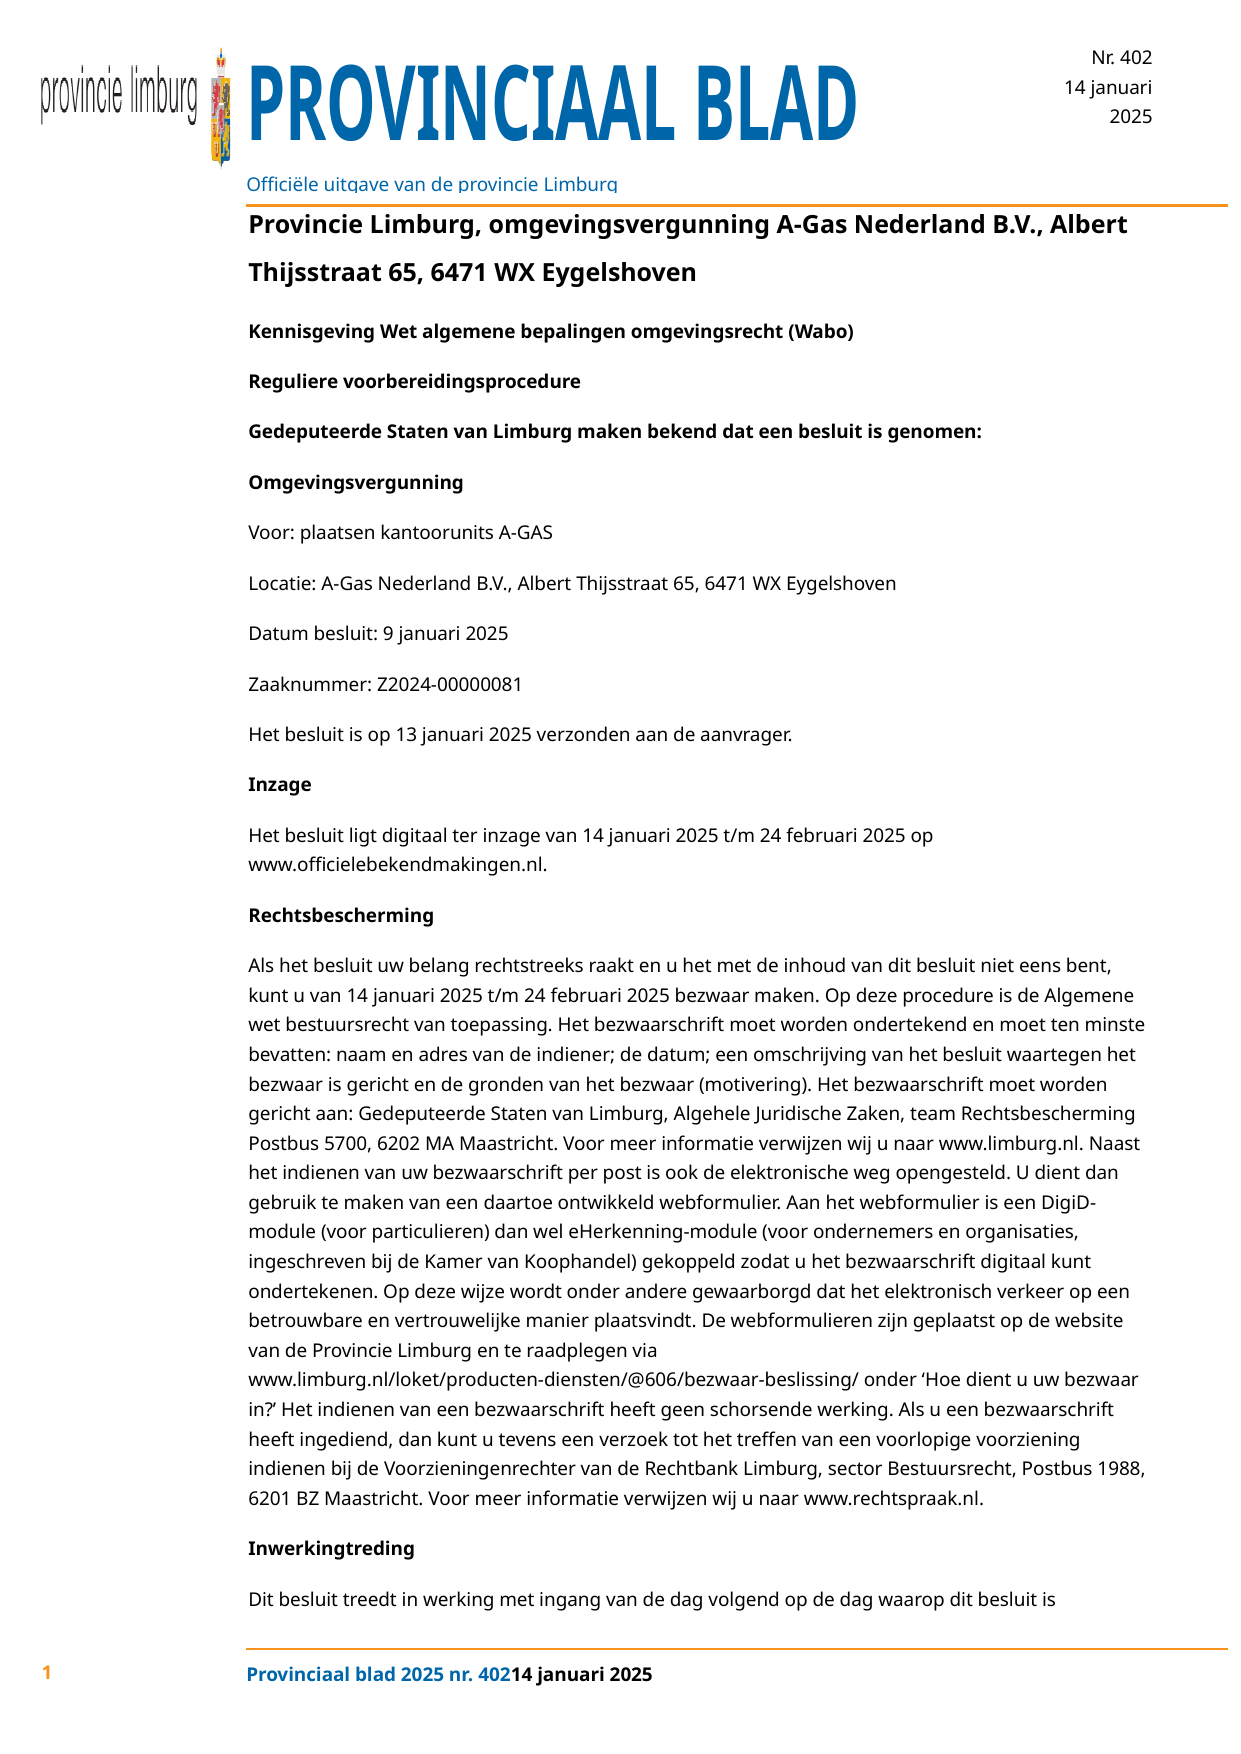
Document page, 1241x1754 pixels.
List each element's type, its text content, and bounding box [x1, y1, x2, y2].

text Kennisgeving Wet algemene bepalingen omgevingsrecht (Wabo) [248, 318, 1152, 344]
text Dit besluit treedt in werking met ingang van de dag volgend op de dag waarop dit besluit is [248, 1586, 1152, 1612]
text Inwerkingtreding [248, 1535, 1152, 1561]
text Inzage [248, 772, 1152, 797]
text Gedeputeerde Staten van Limburg maken bekend dat een besluit is genomen: [248, 419, 1152, 444]
picture [41, 47, 231, 172]
text Het besluit ligt digitaal ter inzage van 14 januari 2025 t/m 24 februari 2025 op www.officielebekendmakingen.nl. [248, 822, 1152, 877]
text Locatie: A-Gas Nederland B.V., Albert Thijsstraat 65, 6471 WX Eygelshoven [248, 570, 1152, 596]
text Datum besluit: 9 januari 2025 [248, 620, 1152, 646]
text Provincie Limburg, omgevingsvergunning A-Gas Nederland B.V., Albert Thijsstraat 65, 6471 WX Eygelshoven [248, 207, 1152, 288]
text Als het besluit uw belang rechtstreeks raakt en u het met de inhoud van dit besluit niet eens bent, kunt u van 14 januari 2025 t/m 24 februari 2025 bezwaar maken. Op deze procedure is de Algemene wet bestuursrecht van toepassing. Het bezwaarschrift moet worden ondertekend en moet ten minste bevatten: naam en adres van de indiener; de datum; een omschrijving van het besluit waartegen het bezwaar is gericht en de gronden van het bezwaar (motivering). Het bezwaarschrift moet worden gericht aan: Gedeputeerde Staten van Limburg, Algehele Juridische Zaken, team Rechtsbescherming Postbus 5700, 6202 MA Maastricht. Voor meer informatie verwijzen wij u naar www.limburg.nl. Naast het indienen van uw bezwaarschrift per post is ook de elektronische weg opengesteld. U dient dan gebruik te maken van een daartoe ontwikkeld webformulier. Aan het webformulier is een DigiD-module (voor particulieren) dan wel eHerkenning-module (voor ondernemers en organisaties, ingeschreven bij de Kamer van Koophandel) gekoppeld zodat u het bezwaarschrift digitaal kunt ondertekenen. Op deze wijze wordt onder andere gewaarborgd dat het elektronisch verkeer op een betrouwbare en vertrouwelijke manier plaatsvindt. De webformulieren zijn geplaatst op de website van de Provincie Limburg en te raadplegen via www.limburg.nl/loket/producten-diensten/@606/bezwaar-beslissing/ onder ‘Hoe dient u uw bezwaar in?’ Het indienen van een bezwaarschrift heeft geen schorsende werking. Als u een bezwaarschrift heeft ingediend, dan kunt u tevens een verzoek tot het treffen van een voorlopige voorziening indienen bij de Voorzieningenrechter van de Rechtbank Limburg, sector Bestuursrecht, Postbus 1988, 6201 BZ Maastricht. Voor meer informatie verwijzen wij u naar www.rechtspraak.nl. [248, 952, 1152, 1511]
text Rechtsbescherming [248, 902, 1152, 928]
text Het besluit is op 13 januari 2025 verzonden aan de aanvrager. [248, 721, 1152, 747]
text Reguliere voorbereidingsprocedure [248, 368, 1152, 394]
text Voor: plaatsen kantoorunits A-GAS [248, 519, 1152, 545]
text Zaaknummer: Z2024-00000081 [248, 671, 1152, 697]
text Omgevingsvergunning [248, 469, 1152, 495]
